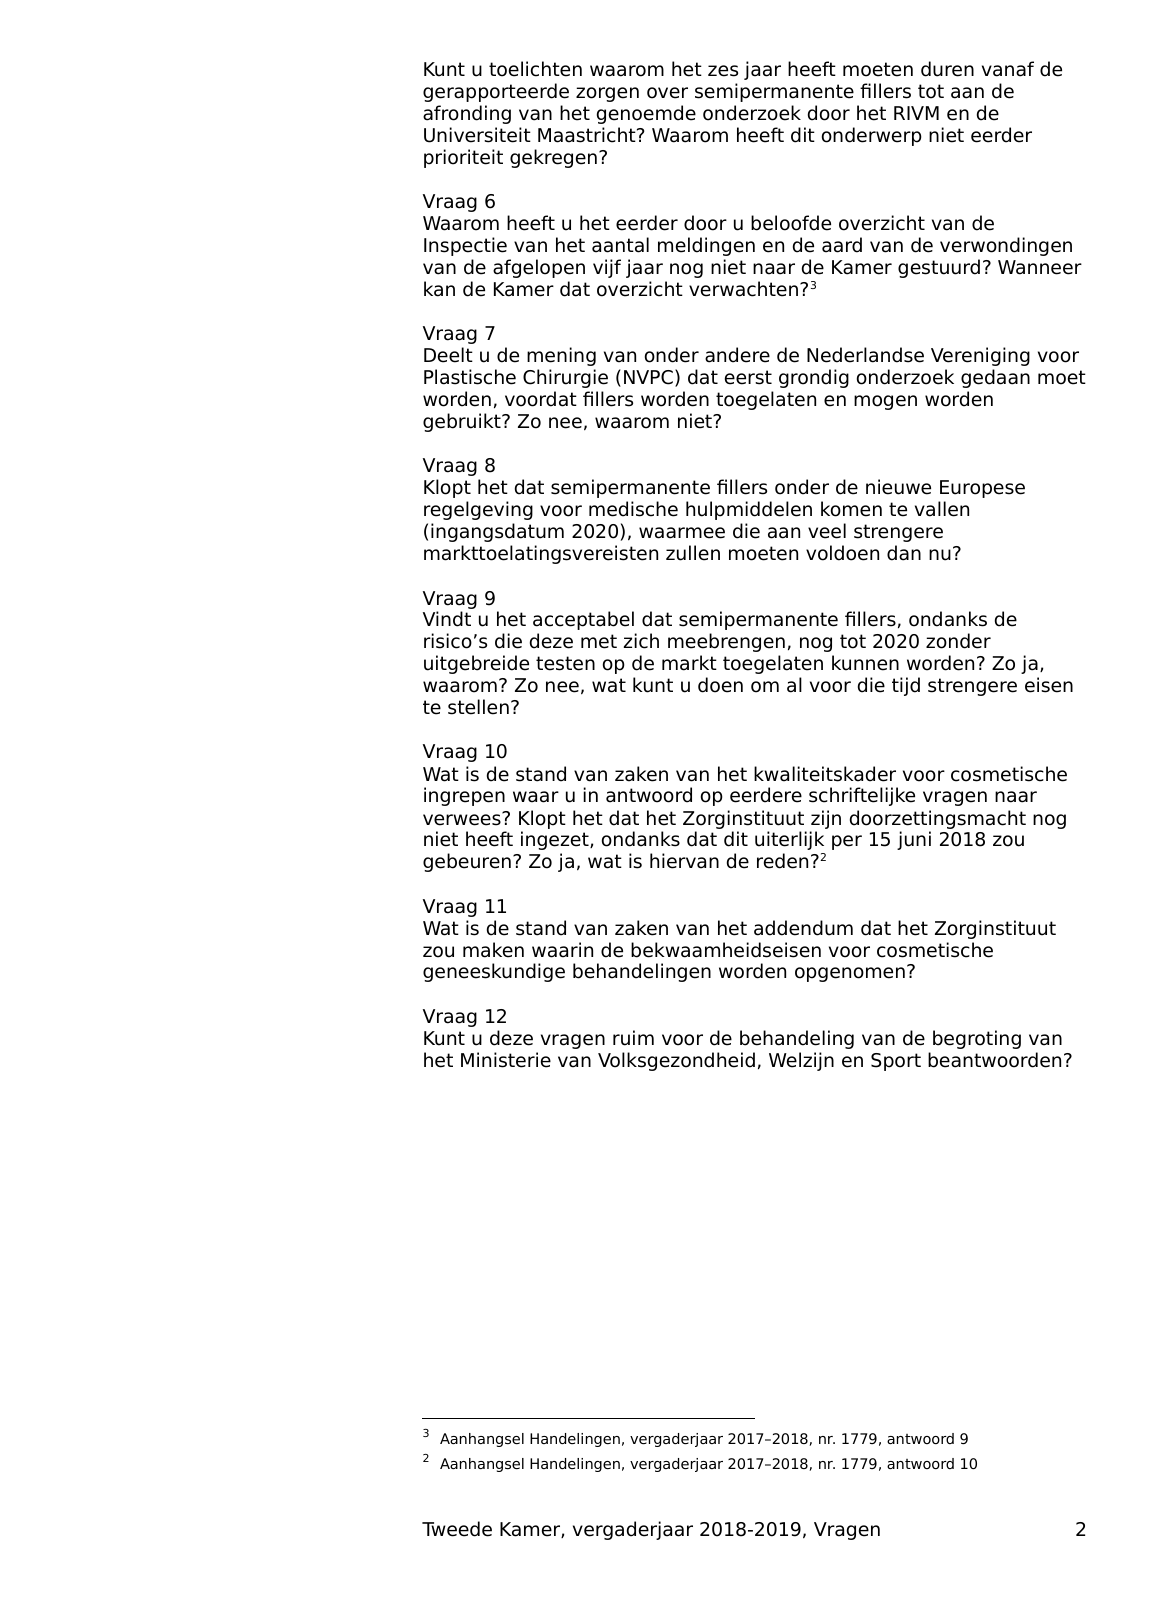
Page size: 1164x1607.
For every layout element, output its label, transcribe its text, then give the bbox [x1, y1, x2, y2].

text Aanhangsel Handelingen, vergaderjaar 2017–2018, nr. 1779, antwoord 10 [422, 1452, 1087, 1474]
text Vraag 7 [422, 323, 1087, 345]
text Vraag 8 [422, 455, 1087, 477]
text Vraag 9 [422, 587, 1087, 609]
text Klopt het dat semipermanente fillers onder de nieuwe Europese regelgeving voor medische hulpmiddelen komen te vallen (ingangsdatum 2020), waarmee die aan veel strengere markttoelatingsvereisten zullen moeten voldoen dan nu? [422, 477, 1087, 565]
text Vraag 11 [422, 896, 1087, 917]
text Vindt u het acceptabel dat semipermanente fillers, ondanks de risico’s die deze met zich meebrengen, nog tot 2020 zonder uitgebreide testen op de markt toegelaten kunnen worden? Zo ja, waarom? Zo nee, wat kunt u doen om al voor die tijd strengere eisen te stellen? [422, 609, 1087, 719]
text Aanhangsel Handelingen, vergaderjaar 2017–2018, nr. 1779, antwoord 9 [422, 1427, 1087, 1449]
text Wat is de stand van zaken van het kwaliteitskader voor cosmetische ingrepen waar u in antwoord op eerdere schriftelijke vragen naar verwees? Klopt het dat het Zorginstituut zijn doorzettingsmacht nog niet heeft ingezet, ondanks dat dit uiterlijk per 15 juni 2018 zou gebeuren? Zo ja, wat is hiervan de reden? [422, 763, 1087, 873]
text Deelt u de mening van onder andere de Nederlandse Vereniging voor Plastische Chirurgie (NVPC) dat eerst grondig onderzoek gedaan moet worden, voordat fillers worden toegelaten en mogen worden gebruikt? Zo nee, waarom niet? [422, 345, 1087, 433]
text Kunt u toelichten waarom het zes jaar heeft moeten duren vanaf de gerapporteerde zorgen over semipermanente fillers tot aan de afronding van het genoemde onderzoek door het RIVM en de Universiteit Maastricht? Waarom heeft dit onderwerp niet eerder prioriteit gekregen? [422, 59, 1087, 169]
text Vraag 12 [422, 1006, 1087, 1028]
text Vraag 6 [422, 191, 1087, 213]
text Kunt u deze vragen ruim voor de behandeling van de begroting van het Ministerie van Volksgezondheid, Welzijn en Sport beantwoorden? [422, 1028, 1087, 1072]
text Vraag 10 [422, 741, 1087, 763]
text Wat is de stand van zaken van het addendum dat het Zorginstituut zou maken waarin de bekwaamheidseisen voor cosmetische geneeskundige behandelingen worden opgenomen? [422, 917, 1087, 983]
text Waarom heeft u het eerder door u beloofde overzicht van de Inspectie van het aantal meldingen en de aard van de verwondingen van de afgelopen vijf jaar nog niet naar de Kamer gestuurd? Wanneer kan de Kamer dat overzicht verwachten? [422, 213, 1087, 301]
